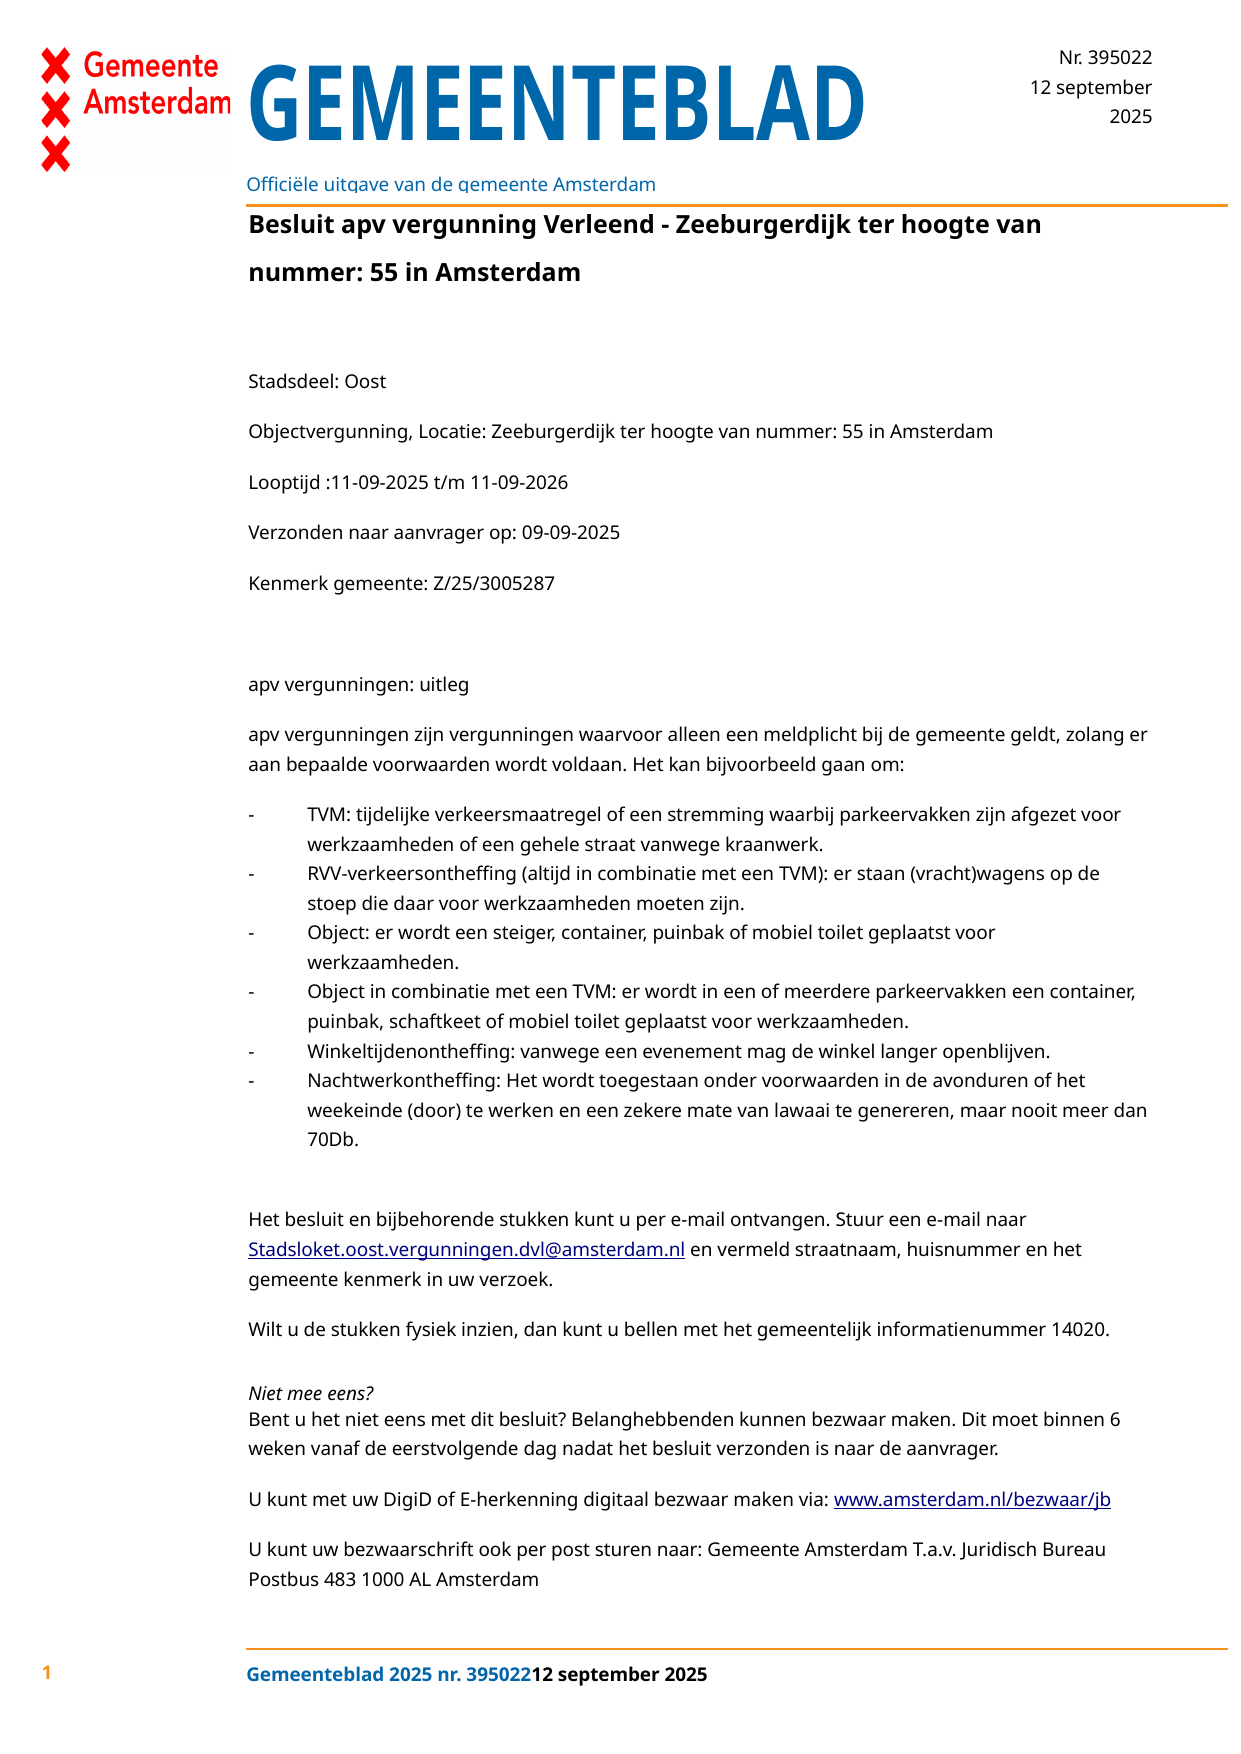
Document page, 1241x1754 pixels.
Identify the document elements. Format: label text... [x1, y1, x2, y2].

text apv vergunningen: uitleg [248, 671, 1152, 697]
list Object: er wordt een steiger, container, puinbak of mobiel toilet geplaatst voor werkzaamheden. [248, 919, 1152, 975]
text Looptijd :11-09-2025 t/m 11-09-2026 [248, 469, 1152, 495]
text Het besluit en bijbehorende stukken kunt u per e-mail ontvangen. Stuur een e-mail naar Stadsloket.oost.vergunningen.dvl@amsterdam.nl en vermeld straatnaam, huisnummer en het gemeente kenmerk in uw verzoek. [248, 1207, 1152, 1292]
text Verzonden naar aanvrager op: 09-09-2025 [248, 519, 1152, 545]
list Object in combinatie met een TVM: er wordt in een of meerdere parkeervakken een container, puinbak, schaftkeet of mobiel toilet geplaatst voor werkzaamheden. [248, 979, 1152, 1034]
text Wilt u de stukken fysiek inzien, dan kunt u bellen met het gemeentelijk informatienummer 14020. [248, 1316, 1152, 1342]
text apv vergunningen zijn vergunningen waarvoor alleen een meldplicht bij de gemeente geldt, zolang er aan bepaalde voorwaarden wordt voldaan. Het kan bijvoorbeeld gaan om: [248, 721, 1152, 777]
list Winkeltijdenontheffing: vanwege een evenement mag de winkel langer openblijven. [248, 1038, 1152, 1064]
text Objectvergunning, Locatie: Zeeburgerdijk ter hoogte van nummer: 55 in Amsterdam [248, 419, 1152, 444]
list TVM: tijdelijke verkeersmaatregel of een stremming waarbij parkeervakken zijn afgezet voor werkzaamheden of een gehele straat vanwege kraanwerk. [248, 801, 1152, 857]
text Stadsdeel: Oost [248, 368, 1152, 394]
picture [41, 47, 231, 172]
text U kunt uw bezwaarschrift ook per post sturen naar: Gemeente Amsterdam T.a.v. Juridisch Bureau Postbus 483 1000 AL Amsterdam [248, 1536, 1152, 1592]
list RVV-verkeersontheffing (altijd in combinatie met een TVM): er staan (vracht)wagens op de stoep die daar voor werkzaamheden moeten zijn. [248, 860, 1152, 916]
text U kunt met uw DigiD of E-herkenning digitaal bezwaar maken via: www.amsterdam.nl/bezwaar/jb [248, 1486, 1152, 1512]
list Nachtwerkontheffing: Het wordt toegestaan onder voorwaarden in de avonduren of het weekeinde (door) te werken en een zekere mate van lawaai te genereren, maar nooit meer dan 70Db. [248, 1067, 1152, 1152]
text Bent u het niet eens met dit besluit? Belanghebbenden kunnen bezwaar maken. Dit moet binnen 6 weken vanaf de eerstvolgende dag nadat het besluit verzonden is naar de aanvrager. [248, 1406, 1152, 1461]
text Kenmerk gemeente: Z/25/3005287 [248, 570, 1152, 596]
text Besluit apv vergunning Verleend - Zeeburgerdijk ter hoogte van nummer: 55 in Amsterdam [248, 207, 1152, 288]
text Niet mee eens? [248, 1380, 1152, 1406]
